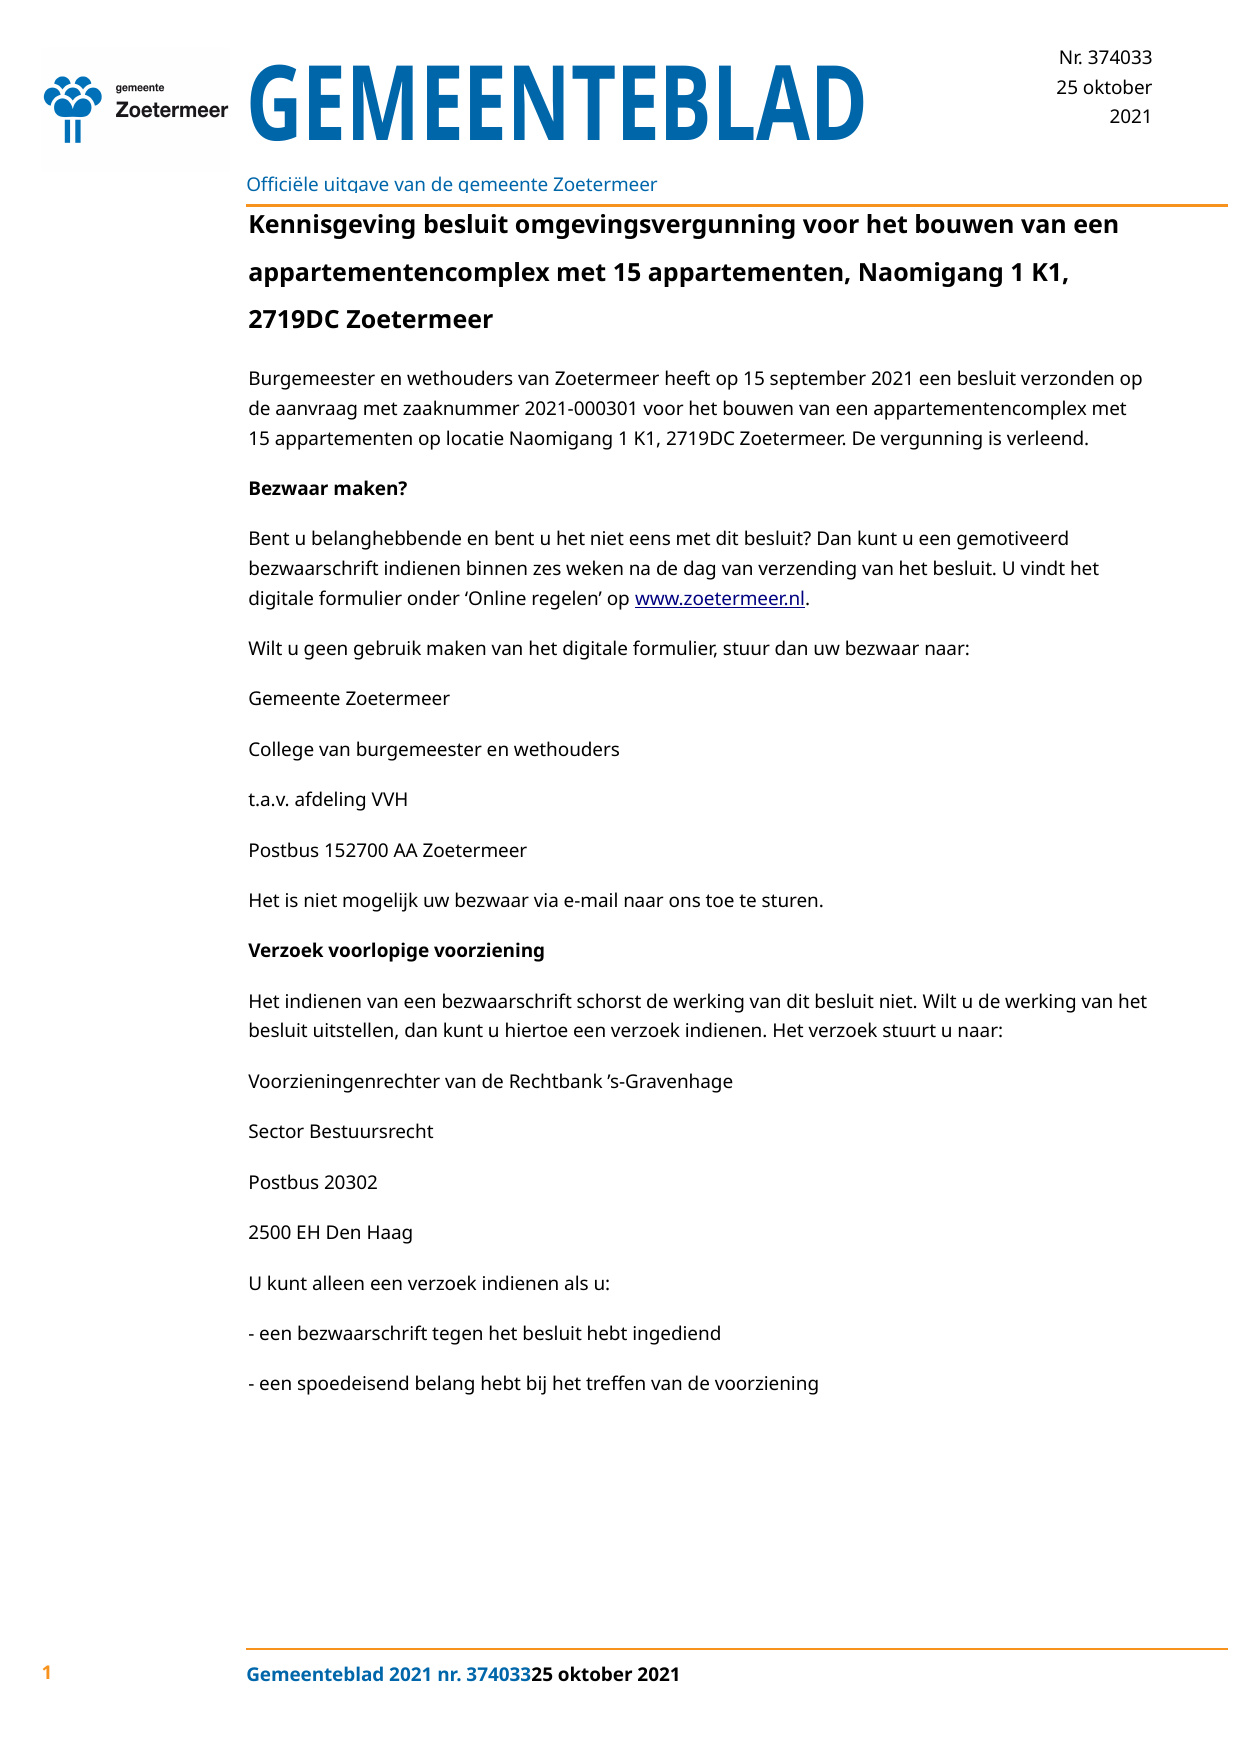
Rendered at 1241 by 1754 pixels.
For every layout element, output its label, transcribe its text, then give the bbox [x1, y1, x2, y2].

text Bezwaar maken? [248, 475, 1152, 501]
text Wilt u geen gebruik maken van het digitale formulier, stuur dan uw bezwaar naar: [248, 635, 1152, 661]
text - een bezwaarschrift tegen het besluit hebt ingediend [248, 1320, 1152, 1346]
text Burgemeester en wethouders van Zoetermeer heeft op 15 september 2021 een besluit verzonden op de aanvraag met zaaknummer 2021-000301 voor het bouwen van een appartementencomplex met 15 appartementen op locatie Naomigang 1 K1, 2719DC Zoetermeer. De vergunning is verleend. [248, 366, 1152, 450]
text t.a.v. afdeling VVH [248, 786, 1152, 812]
text Voorzieningenrechter van de Rechtbank ’s-Gravenhage [248, 1068, 1152, 1094]
text Bent u belanghebbende en bent u het niet eens met dit besluit? Dan kunt u een gemotiveerd bezwaarschrift indienen binnen zes weken na de dag van verzending van het besluit. U vindt het digitale formulier onder ‘Online regelen’ op www.zoetermeer.nl. [248, 526, 1152, 610]
text Het is niet mogelijk uw bezwaar via e-mail naar ons toe te sturen. [248, 887, 1152, 913]
text - een spoedeisend belang hebt bij het treffen van de voorziening [248, 1371, 1152, 1396]
text Postbus 20302 [248, 1169, 1152, 1194]
text Gemeente Zoetermeer [248, 686, 1152, 711]
text Het indienen van een bezwaarschrift schorst de werking van dit besluit niet. Wilt u de werking van het besluit uitstellen, dan kunt u hiertoe een verzoek indienen. Het verzoek stuurt u naar: [248, 988, 1152, 1043]
picture [41, 47, 231, 172]
text College van burgemeester en wethouders [248, 736, 1152, 762]
text Kennisgeving besluit omgevingsvergunning voor het bouwen van een appartementencomplex met 15 appartementen, Naomigang 1 K1, 2719DC Zoetermeer [248, 207, 1152, 336]
text Postbus 152700 AA Zoetermeer [248, 837, 1152, 862]
text Sector Bestuursrecht [248, 1118, 1152, 1144]
text U kunt alleen een verzoek indienen als u: [248, 1270, 1152, 1295]
text 2500 EH Den Haag [248, 1219, 1152, 1245]
text Verzoek voorlopige voorziening [248, 938, 1152, 963]
